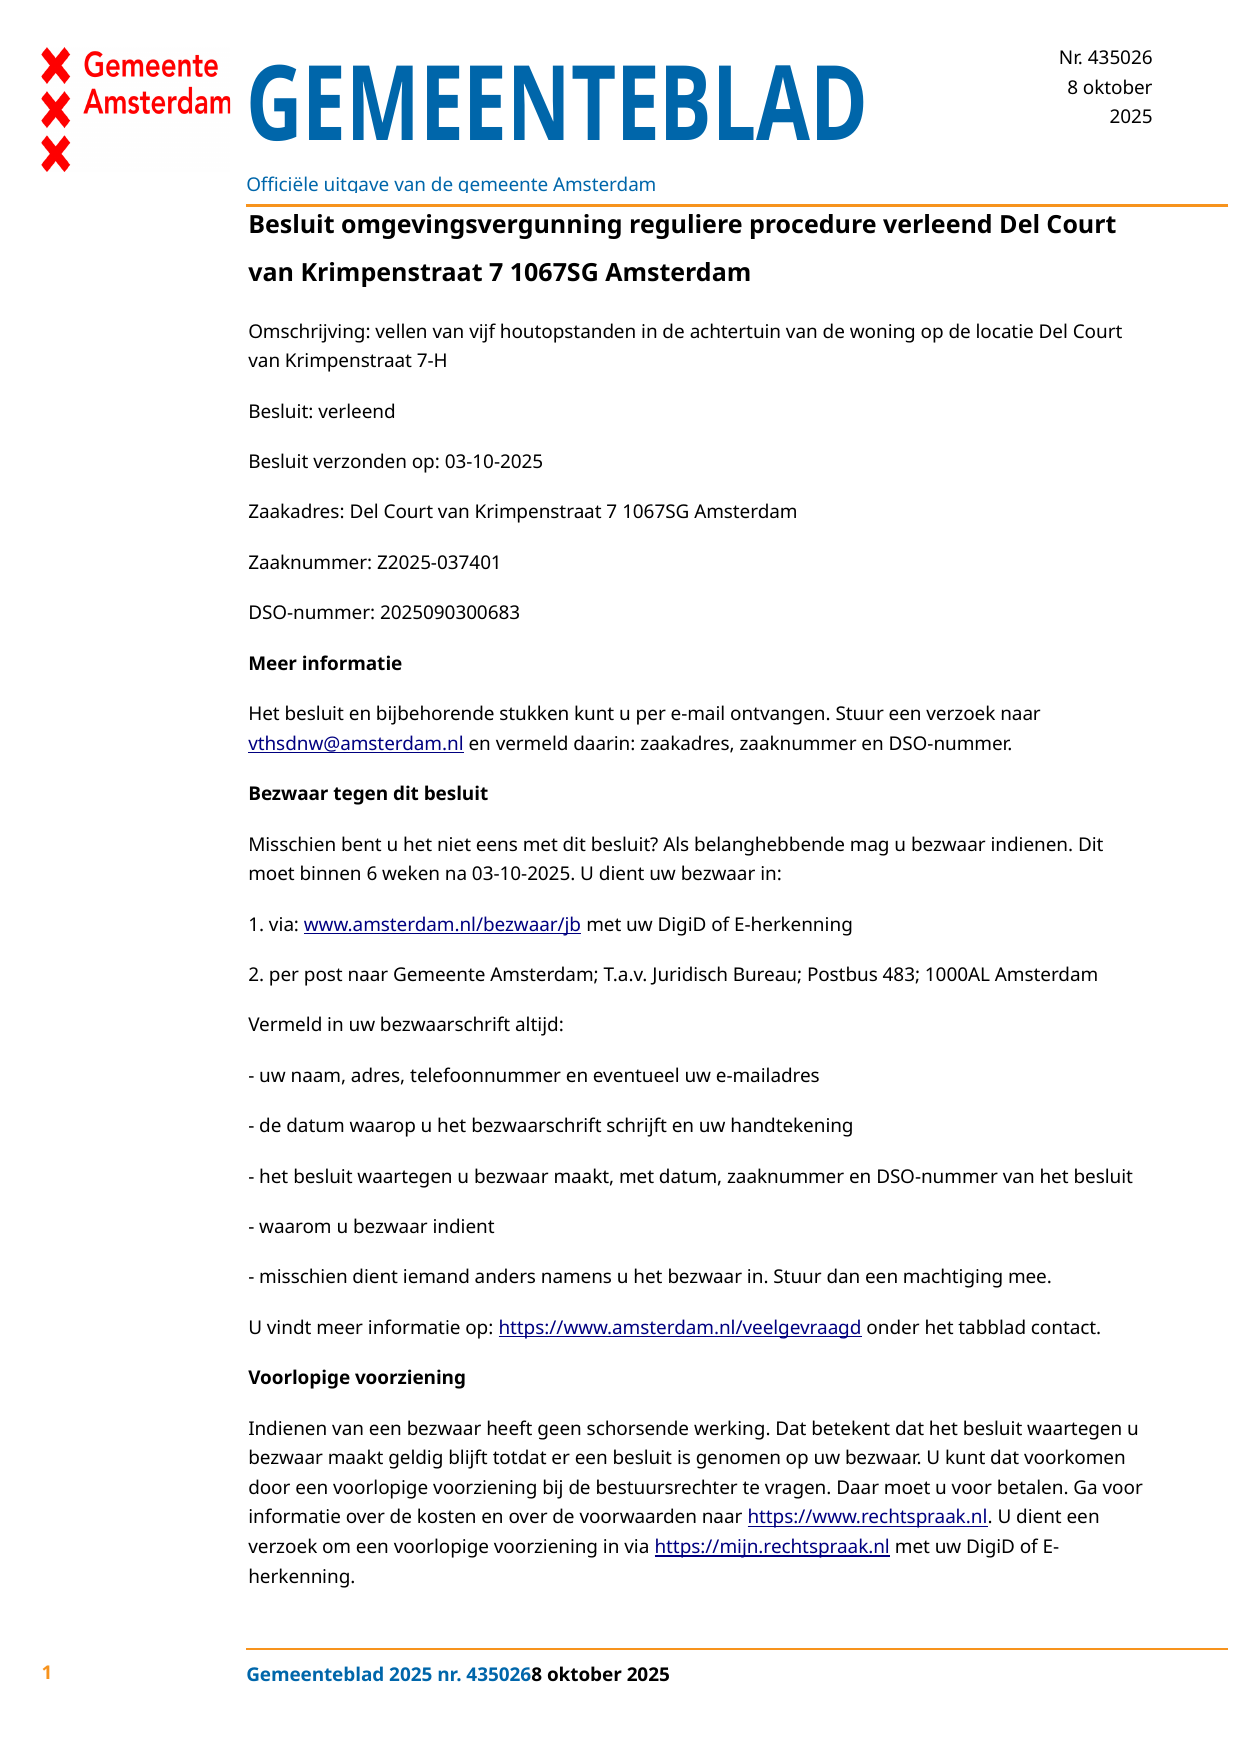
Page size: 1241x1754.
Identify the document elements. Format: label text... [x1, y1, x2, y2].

text U vindt meer informatie op: https://www.amsterdam.nl/veelgevraagd onder het tabblad contact. [248, 1314, 1152, 1340]
text Besluit omgevingsvergunning reguliere procedure verleend Del Court van Krimpenstraat 7 1067SG Amsterdam [248, 207, 1152, 288]
text Vermeld in uw bezwaarschrift altijd: [248, 1012, 1152, 1037]
text - uw naam, adres, telefoonnummer en eventueel uw e-mailadres [248, 1062, 1152, 1088]
text Zaaknummer: Z2025-037401 [248, 549, 1152, 575]
text - waarom u bezwaar indient [248, 1213, 1152, 1239]
text 2. per post naar Gemeente Amsterdam; T.a.v. Juridisch Bureau; Postbus 483; 1000AL Amsterdam [248, 961, 1152, 987]
text Indienen van een bezwaar heeft geen schorsende werking. Dat betekent dat het besluit waartegen u bezwaar maakt geldig blijft totdat er een besluit is genomen op uw bezwaar. U kunt dat voorkomen door een voorlopige voorziening bij de bestuursrechter te vragen. Daar moet u voor betalen. Ga voor informatie over de kosten en over de voorwaarden naar https://www.rechtspraak.nl. U dient een verzoek om een voorlopige voorziening in via https://mijn.rechtspraak.nl met uw DigiD of E-herkenning. [248, 1415, 1152, 1589]
text 1. via: www.amsterdam.nl/bezwaar/jb met uw DigiD of E-herkenning [248, 911, 1152, 937]
text Zaakadres: Del Court van Krimpenstraat 7 1067SG Amsterdam [248, 499, 1152, 524]
text Omschrijving: vellen van vijf houtopstanden in de achtertuin van de woning op de locatie Del Court van Krimpenstraat 7-H [248, 318, 1152, 373]
text Misschien bent u het niet eens met dit besluit? Als belanghebbende mag u bezwaar indienen. Dit moet binnen 6 weken na 03-10-2025. U dient uw bezwaar in: [248, 831, 1152, 886]
text - het besluit waartegen u bezwaar maakt, met datum, zaaknummer en DSO-nummer van het besluit [248, 1163, 1152, 1189]
text DSO-nummer: 2025090300683 [248, 599, 1152, 625]
text Voorlopige voorziening [248, 1364, 1152, 1390]
text Het besluit en bijbehorende stukken kunt u per e-mail ontvangen. Stuur een verzoek naar vthsdnw@amsterdam.nl en vermeld daarin: zaakadres, zaaknummer en DSO-nummer. [248, 700, 1152, 756]
text Besluit verzonden op: 03-10-2025 [248, 448, 1152, 474]
text Bezwaar tegen dit besluit [248, 780, 1152, 806]
text Besluit: verleend [248, 398, 1152, 424]
text Meer informatie [248, 650, 1152, 676]
text - misschien dient iemand anders namens u het bezwaar in. Stuur dan een machtiging mee. [248, 1264, 1152, 1289]
picture [41, 47, 231, 172]
text - de datum waarop u het bezwaarschrift schrijft en uw handtekening [248, 1112, 1152, 1138]
